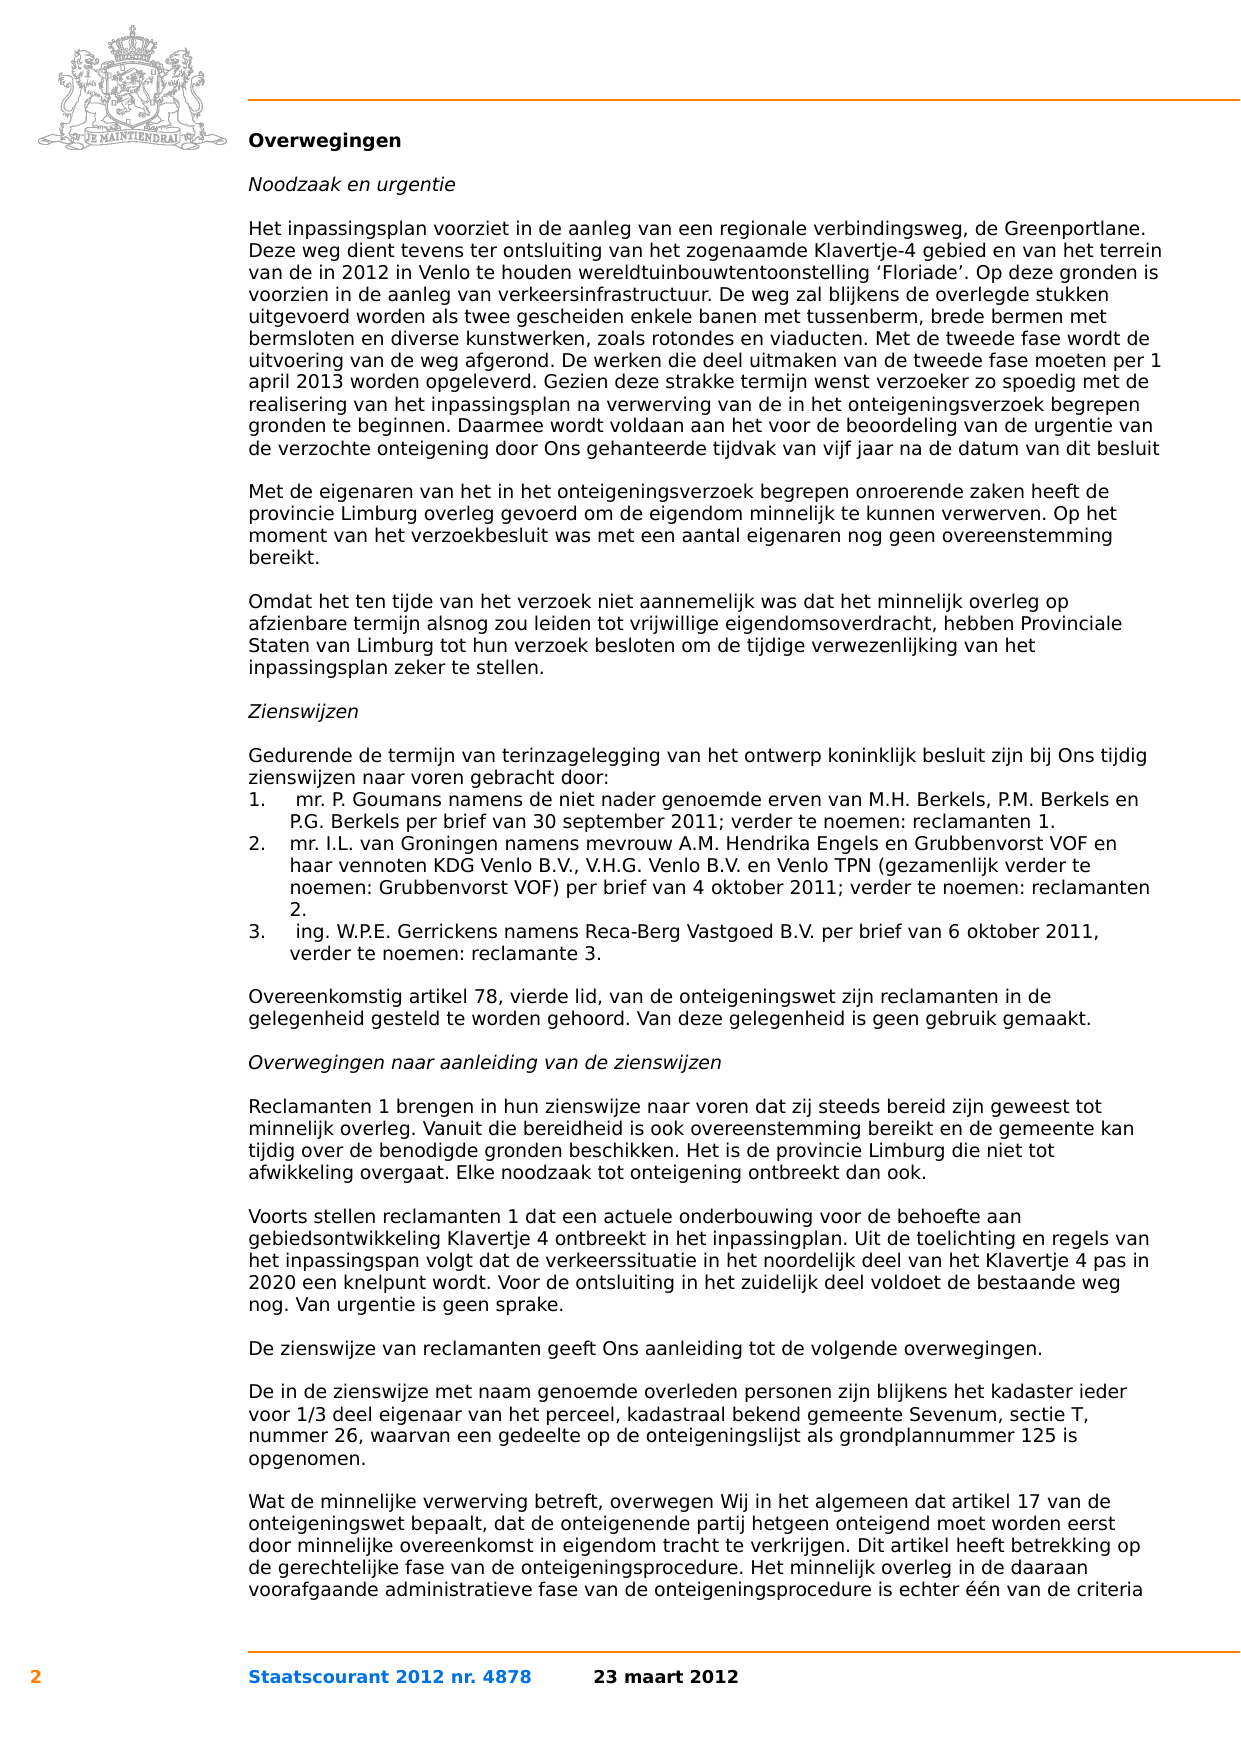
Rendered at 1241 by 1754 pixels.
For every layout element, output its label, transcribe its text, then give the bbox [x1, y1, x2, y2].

text Gedurende de termijn van terinzagelegging van het ontwerp koninklijk besluit zijn bij Ons tijdig zienswijzen naar voren gebracht door: [248, 745, 1163, 789]
subtitle Overwegingen [248, 130, 1163, 152]
subtitle Overwegingen naar aanleiding van de zienswijzen [248, 1052, 1163, 1074]
text Omdat het ten tijde van het verzoek niet aannemelijk was dat het minnelijk overleg op afzienbare termijn alsnog zou leiden tot vrijwillige eigendomsoverdracht, hebben Provinciale Staten van Limburg tot hun verzoek besloten om de tijdige verwezenlijking van het inpassingsplan zeker te stellen. [248, 591, 1163, 679]
text 2. mr. I.L. van Groningen namens mevrouw A.M. Hendrika Engels en Grubbenvorst VOF en haar vennoten KDG Venlo B.V., V.H.G. Venlo B.V. en Venlo TPN (gezamenlijk verder te noemen: Grubbenvorst VOF) per brief van 4 oktober 2011; verder te noemen: reclamanten 2. [248, 833, 1163, 921]
subtitle Zienswijzen [248, 701, 1163, 723]
picture [38, 25, 227, 150]
text 3. ing. W.P.E. Gerrickens namens Reca-Berg Vastgoed B.V. per brief van 6 oktober 2011, verder te noemen: reclamante 3. [248, 921, 1163, 964]
text Het inpassingsplan voorziet in de aanleg van een regionale verbindingsweg, de Greenportlane. Deze weg dient tevens ter ontsluiting van het zogenaamde Klavertje-4 gebied en van het terrein van de in 2012 in Venlo te houden wereldtuinbouwtentoonstelling ‘Floriade’. Op deze gronden is voorzien in de aanleg van verkeersinfrastructuur. De weg zal blijkens de overlegde stukken uitgevoerd worden als twee gescheiden enkele banen met tussenberm, brede bermen met bermsloten en diverse kunstwerken, zoals rotondes en viaducten. Met de tweede fase wordt de uitvoering van de weg afgerond. De werken die deel uitmaken van de tweede fase moeten per 1 april 2013 worden opgeleverd. Gezien deze strakke termijn wenst verzoeker zo spoedig met de realisering van het inpassingsplan na verwerving van de in het onteigeningsverzoek begrepen gronden te beginnen. Daarmee wordt voldaan aan het voor de beoordeling van de urgentie van de verzochte onteigening door Ons gehanteerde tijdvak van vijf jaar na de datum van dit besluit [248, 218, 1163, 459]
text Overeenkomstig artikel 78, vierde lid, van de onteigeningswet zijn reclamanten in de gelegenheid gesteld te worden gehoord. Van deze gelegenheid is geen gebruik gemaakt. [248, 986, 1163, 1030]
text De in de zienswijze met naam genoemde overleden personen zijn blijkens het kadaster ieder voor 1/3 deel eigenaar van het perceel, kadastraal bekend gemeente Sevenum, sectie T, nummer 26, waarvan een gedeelte op de onteigeningslijst als grondplannummer 125 is opgenomen. [248, 1381, 1163, 1469]
text Met de eigenaren van het in het onteigeningsverzoek begrepen onroerende zaken heeft de provincie Limburg overleg gevoerd om de eigendom minnelijk te kunnen verwerven. Op het moment van het verzoekbesluit was met een aantal eigenaren nog geen overeenstemming bereikt. [248, 481, 1163, 569]
text Wat de minnelijke verwerving betreft, overwegen Wij in het algemeen dat artikel 17 van de onteigeningswet bepaalt, dat de onteigenende partij hetgeen onteigend moet worden eerst door minnelijke overeenkomst in eigendom tracht te verkrijgen. Dit artikel heeft betrekking op de gerechtelijke fase van de onteigeningsprocedure. Het minnelijk overleg in de daaraan voorafgaande administratieve fase van de onteigeningsprocedure is echter één van de criteria [248, 1491, 1163, 1601]
subtitle Noodzaak en urgentie [248, 174, 1163, 196]
text De zienswijze van reclamanten geeft Ons aanleiding tot de volgende overwegingen. [248, 1338, 1163, 1359]
text Voorts stellen reclamanten 1 dat een actuele onderbouwing voor de behoefte aan gebiedsontwikkeling Klavertje 4 ontbreekt in het inpassingplan. Uit de toelichting en regels van het inpassingspan volgt dat de verkeerssituatie in het noordelijk deel van het Klavertje 4 pas in 2020 een knelpunt wordt. Voor de ontsluiting in het zuidelijk deel voldoet de bestaande weg nog. Van urgentie is geen sprake. [248, 1206, 1163, 1316]
text Reclamanten 1 brengen in hun zienswijze naar voren dat zij steeds bereid zijn geweest tot minnelijk overleg. Vanuit die bereidheid is ook overeenstemming bereikt en de gemeente kan tijdig over de benodigde gronden beschikken. Het is de provincie Limburg die niet tot afwikkeling overgaat. Elke noodzaak tot onteigening ontbreekt dan ook. [248, 1096, 1163, 1184]
text 1. mr. P. Goumans namens de niet nader genoemde erven van M.H. Berkels, P.M. Berkels en P.G. Berkels per brief van 30 september 2011; verder te noemen: reclamanten 1. [248, 789, 1163, 833]
